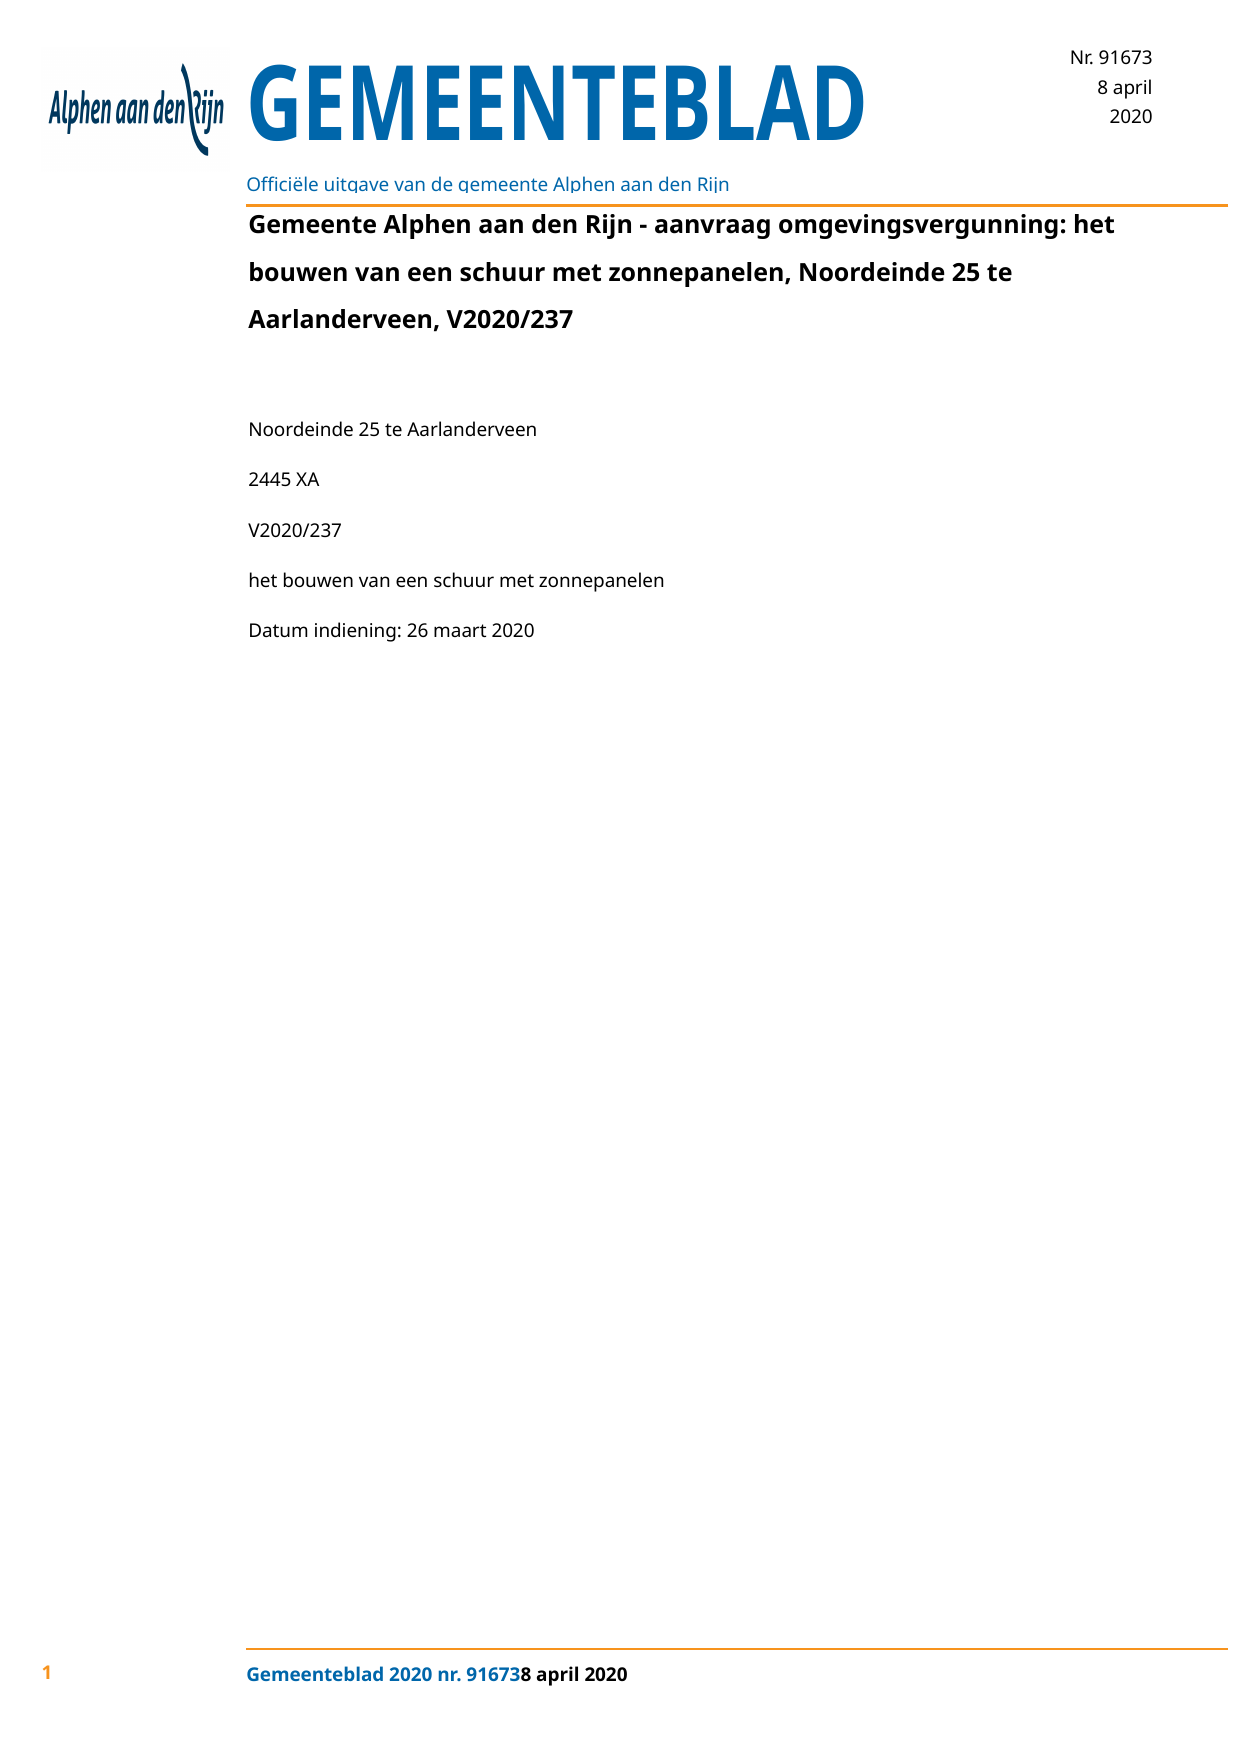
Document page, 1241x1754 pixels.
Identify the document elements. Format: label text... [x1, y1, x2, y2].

text Noordeinde 25 te Aarlanderveen [248, 416, 1152, 442]
picture [41, 47, 231, 172]
text Gemeente Alphen aan den Rijn - aanvraag omgevingsvergunning: het bouwen van een schuur met zonnepanelen, Noordeinde 25 te Aarlanderveen, V2020/237 [248, 207, 1152, 336]
text het bouwen van een schuur met zonnepanelen [248, 567, 1152, 593]
text Datum indiening: 26 maart 2020 [248, 618, 1152, 643]
text V2020/237 [248, 517, 1152, 542]
text 2445 XA [248, 466, 1152, 492]
